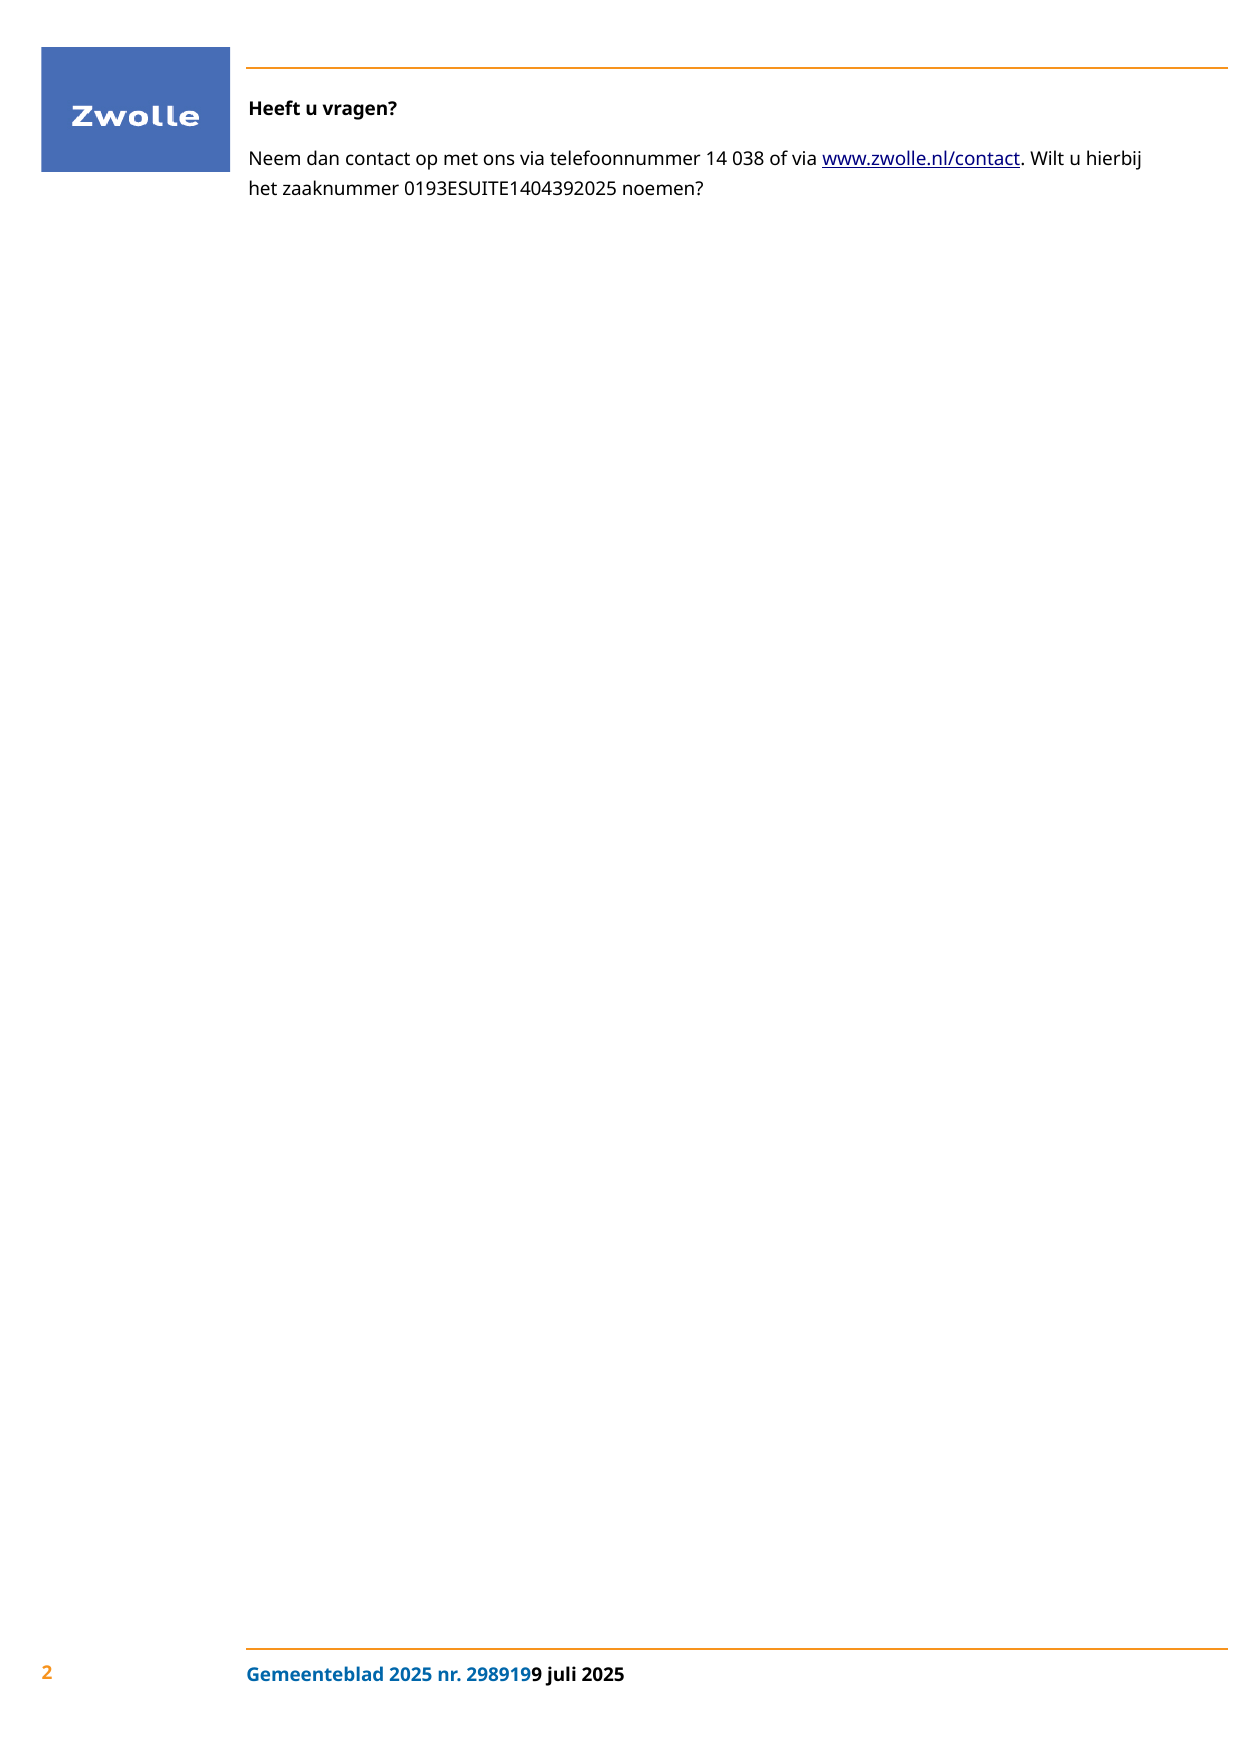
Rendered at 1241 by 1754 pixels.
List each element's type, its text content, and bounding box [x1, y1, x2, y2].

text Heeft u vragen? [248, 95, 1152, 121]
picture [41, 47, 231, 172]
text Neem dan contact op met ons via telefoonnummer 14 038 of via www.zwolle.nl/contact. Wilt u hierbij het zaaknummer 0193ESUITE1404392025 noemen? [248, 145, 1152, 201]
